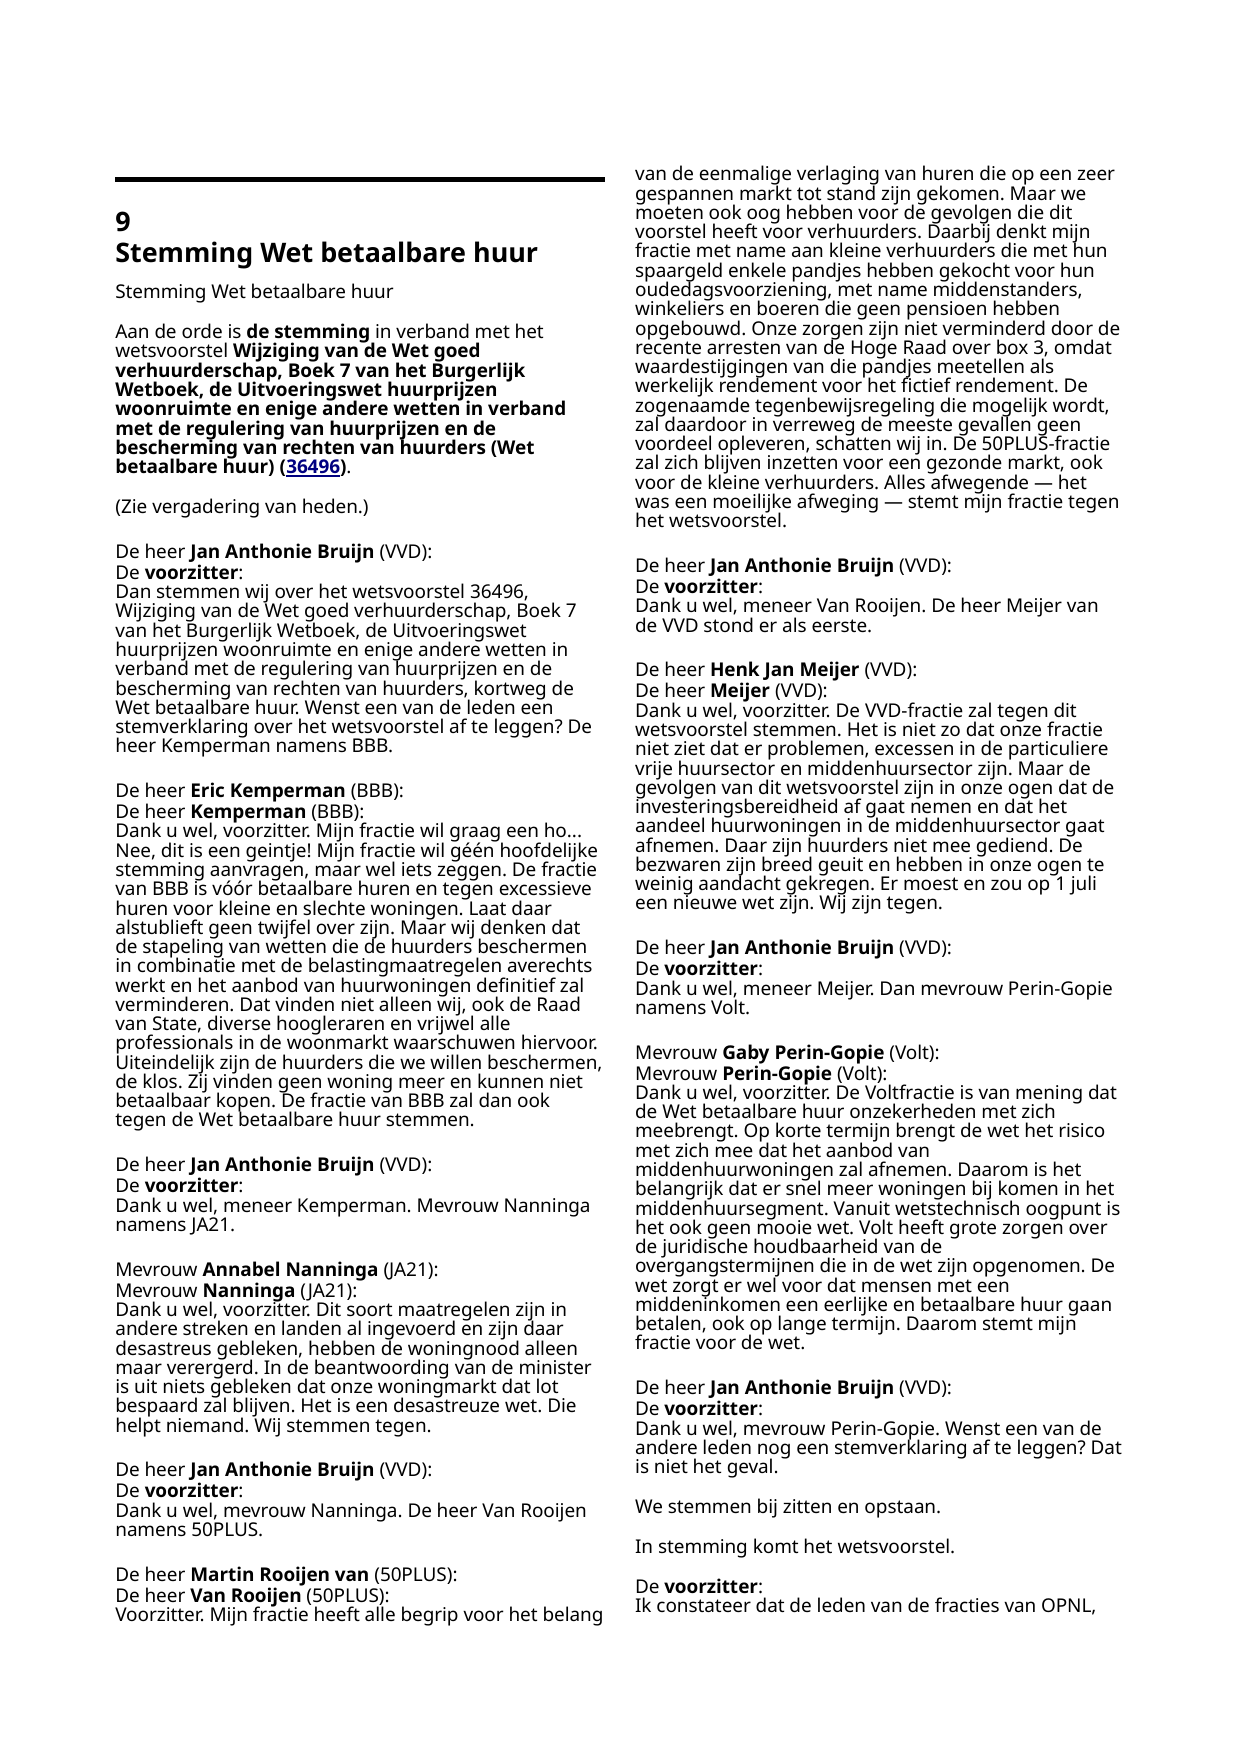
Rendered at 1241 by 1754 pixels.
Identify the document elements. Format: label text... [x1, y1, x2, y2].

text De heer Jan Anthonie Bruijn (VVD): [635, 1374, 1125, 1400]
text Dank u wel, voorzitter. Dit soort maatregelen zijn in andere streken en landen al ingevoerd en zijn daar desastreus gebleken, hebben de woningnood alleen maar verergerd. In de beantwoording van de minister is uit niets gebleken dat onze woningmarkt dat lot bespaard zal blijven. Het is een desastreuze wet. Die helpt niemand. Wij stemmen tegen. [115, 1301, 605, 1436]
text We stemmen bij zitten en opstaan. [635, 1498, 1125, 1517]
text De heer Jan Anthonie Bruijn (VVD): [635, 552, 1125, 578]
text (Zie vergadering van heden.) [115, 498, 605, 517]
text Mevrouw Annabel Nanninga (JA21): [115, 1256, 605, 1282]
text Dan stemmen wij over het wetsvoorstel 36496, Wijziging van de Wet goed verhuurderschap, Boek 7 van het Burgerlijk Wetboek, de Uitvoeringswet huurprijzen woonruimte en enige andere wetten in verband met de regulering van huurprijzen en de bescherming van rechten van huurders, kortweg de Wet betaalbare huur. Wenst een van de leden een stemverklaring over het wetsvoorstel af te leggen? De heer Kemperman namens BBB. [115, 583, 605, 757]
text De voorzitter: [635, 1400, 1125, 1419]
text De heer Meijer (VVD): [635, 682, 1125, 702]
text Dank u wel, meneer Kemperman. Mevrouw Nanninga namens JA21. [115, 1197, 605, 1235]
text Mevrouw Perin-Gopie (Volt): [635, 1064, 1125, 1084]
text 9 [115, 203, 605, 239]
text Stemming Wet betaalbare huur [115, 283, 605, 302]
text De heer Eric Kemperman (BBB): [115, 777, 605, 803]
text De voorzitter: [115, 1177, 605, 1197]
text Dank u wel, voorzitter. De VVD-fractie zal tegen dit wetsvoorstel stemmen. Het is niet zo dat onze fractie niet ziet dat er problemen, excessen in de particuliere vrije huursector en middenhuursector zijn. Maar de gevolgen van dit wetsvoorstel zijn in onze ogen dat de investeringsbereidheid af gaat nemen en dat het aandeel huurwoningen in de middenhuursector gaat afnemen. Daar zijn huurders niet mee gediend. De bezwaren zijn breed geuit en hebben in onze ogen te weinig aandacht gekregen. Er moest en zou op 1 juli een nieuwe wet zijn. Wij zijn tegen. [635, 702, 1125, 914]
text Aan de orde is de stemming in verband met het wetsvoorstel Wijziging van de Wet goed verhuurderschap, Boek 7 van het Burgerlijk Wetboek, de Uitvoeringswet huurprijzen woonruimte en enige andere wetten in verband met de regulering van huurprijzen en de bescherming van rechten van huurders (Wet betaalbare huur) (36496). [115, 323, 605, 477]
text De heer Jan Anthonie Bruijn (VVD): [115, 1152, 605, 1177]
text In stemming komt het wetsvoorstel. [635, 1538, 1125, 1557]
text Voorzitter. Mijn fractie heeft alle begrip voor het belang [115, 1606, 605, 1625]
text De heer Jan Anthonie Bruijn (VVD): [115, 1457, 605, 1482]
text De voorzitter: [115, 564, 605, 583]
text De heer Van Rooijen (50PLUS): [115, 1587, 605, 1606]
text De heer Martin Rooijen van (50PLUS): [115, 1561, 605, 1587]
text Dank u wel, mevrouw Perin-Gopie. Wenst een van de andere leden nog een stemverklaring af te leggen? Dat is niet het geval. [635, 1419, 1125, 1477]
text Dank u wel, voorzitter. Mijn fractie wil graag een ho... Nee, dit is een geintje! Mijn fractie wil géén hoofdelijke stemming aanvragen, maar wel iets zeggen. De fractie van BBB is vóór betaalbare huren en tegen excessieve huren voor kleine en slechte woningen. Laat daar alstublieft geen twijfel over zijn. Maar wij denken dat de stapeling van wetten die de huurders beschermen in combinatie met de belastingmaatregelen averechts werkt en het aanbod van huurwoningen definitief zal verminderen. Dat vinden niet alleen wij, ook de Raad van State, diverse hoogleraren en vrijwel alle professionals in de woonmarkt waarschuwen hiervoor. Uiteindelijk zijn de huurders die we willen beschermen, de klos. Zij vinden geen woning meer en kunnen niet betaalbaar kopen. De fractie van BBB zal dan ook tegen de Wet betaalbare huur stemmen. [115, 822, 605, 1131]
text Dank u wel, voorzitter. De Voltfractie is van mening dat de Wet betaalbare huur onzekerheden met zich meebrengt. Op korte termijn brengt de wet het risico met zich mee dat het aanbod van middenhuurwoningen zal afnemen. Daarom is het belangrijk dat er snel meer woningen bij komen in het middenhuursegment. Vanuit wetstechnisch oogpunt is het ook geen mooie wet. Volt heeft grote zorgen over de juridische houdbaarheid van de overgangstermijnen die in de wet zijn opgenomen. De wet zorgt er wel voor dat mensen met een middeninkomen een eerlijke en betaalbare huur gaan betalen, ook op lange termijn. Daarom stemt mijn fractie voor de wet. [635, 1084, 1125, 1354]
text Dank u wel, meneer Meijer. Dan mevrouw Perin-Gopie namens Volt. [635, 979, 1125, 1018]
text De heer Kemperman (BBB): [115, 803, 605, 822]
text Stemming Wet betaalbare huur [115, 239, 605, 283]
text Dank u wel, meneer Van Rooijen. De heer Meijer van de VVD stond er als eerste. [635, 597, 1125, 636]
text van de eenmalige verlaging van huren die op een zeer gespannen markt tot stand zijn gekomen. Maar we moeten ook oog hebben voor de gevolgen die dit voorstel heeft voor verhuurders. Daarbij denkt mijn fractie met name aan kleine verhuurders die met hun spaargeld enkele pandjes hebben gekocht voor hun oudedagsvoorziening, met name middenstanders, winkeliers en boeren die geen pensioen hebben opgebouwd. Onze zorgen zijn niet verminderd door de recente arresten van de Hoge Raad over box 3, omdat waardestijgingen van die pandjes meetellen als werkelijk rendement voor het fictief rendement. De zogenaamde tegenbewijsregeling die mogelijk wordt, zal daardoor in verreweg de meeste gevallen geen voordeel opleveren, schatten wij in. De 50PLUS-fractie zal zich blijven inzetten voor een gezonde markt, ook voor de kleine verhuurders. Alles afwegende — het was een moeilijke afweging — stemt mijn fractie tegen het wetsvoorstel. [635, 165, 1125, 531]
text De voorzitter: [635, 960, 1125, 979]
text De voorzitter: [635, 578, 1125, 597]
text De heer Jan Anthonie Bruijn (VVD): [115, 538, 605, 564]
text De voorzitter: [115, 1482, 605, 1502]
text Mevrouw Gaby Perin-Gopie (Volt): [635, 1039, 1125, 1064]
text De heer Jan Anthonie Bruijn (VVD): [635, 934, 1125, 960]
text Dank u wel, mevrouw Nanninga. De heer Van Rooijen namens 50PLUS. [115, 1502, 605, 1540]
text De heer Henk Jan Meijer (VVD): [635, 657, 1125, 682]
text Mevrouw Nanninga (JA21): [115, 1282, 605, 1301]
text De voorzitter: [635, 1578, 1125, 1597]
text Ik constateer dat de leden van de fracties van OPNL, [635, 1597, 1125, 1617]
